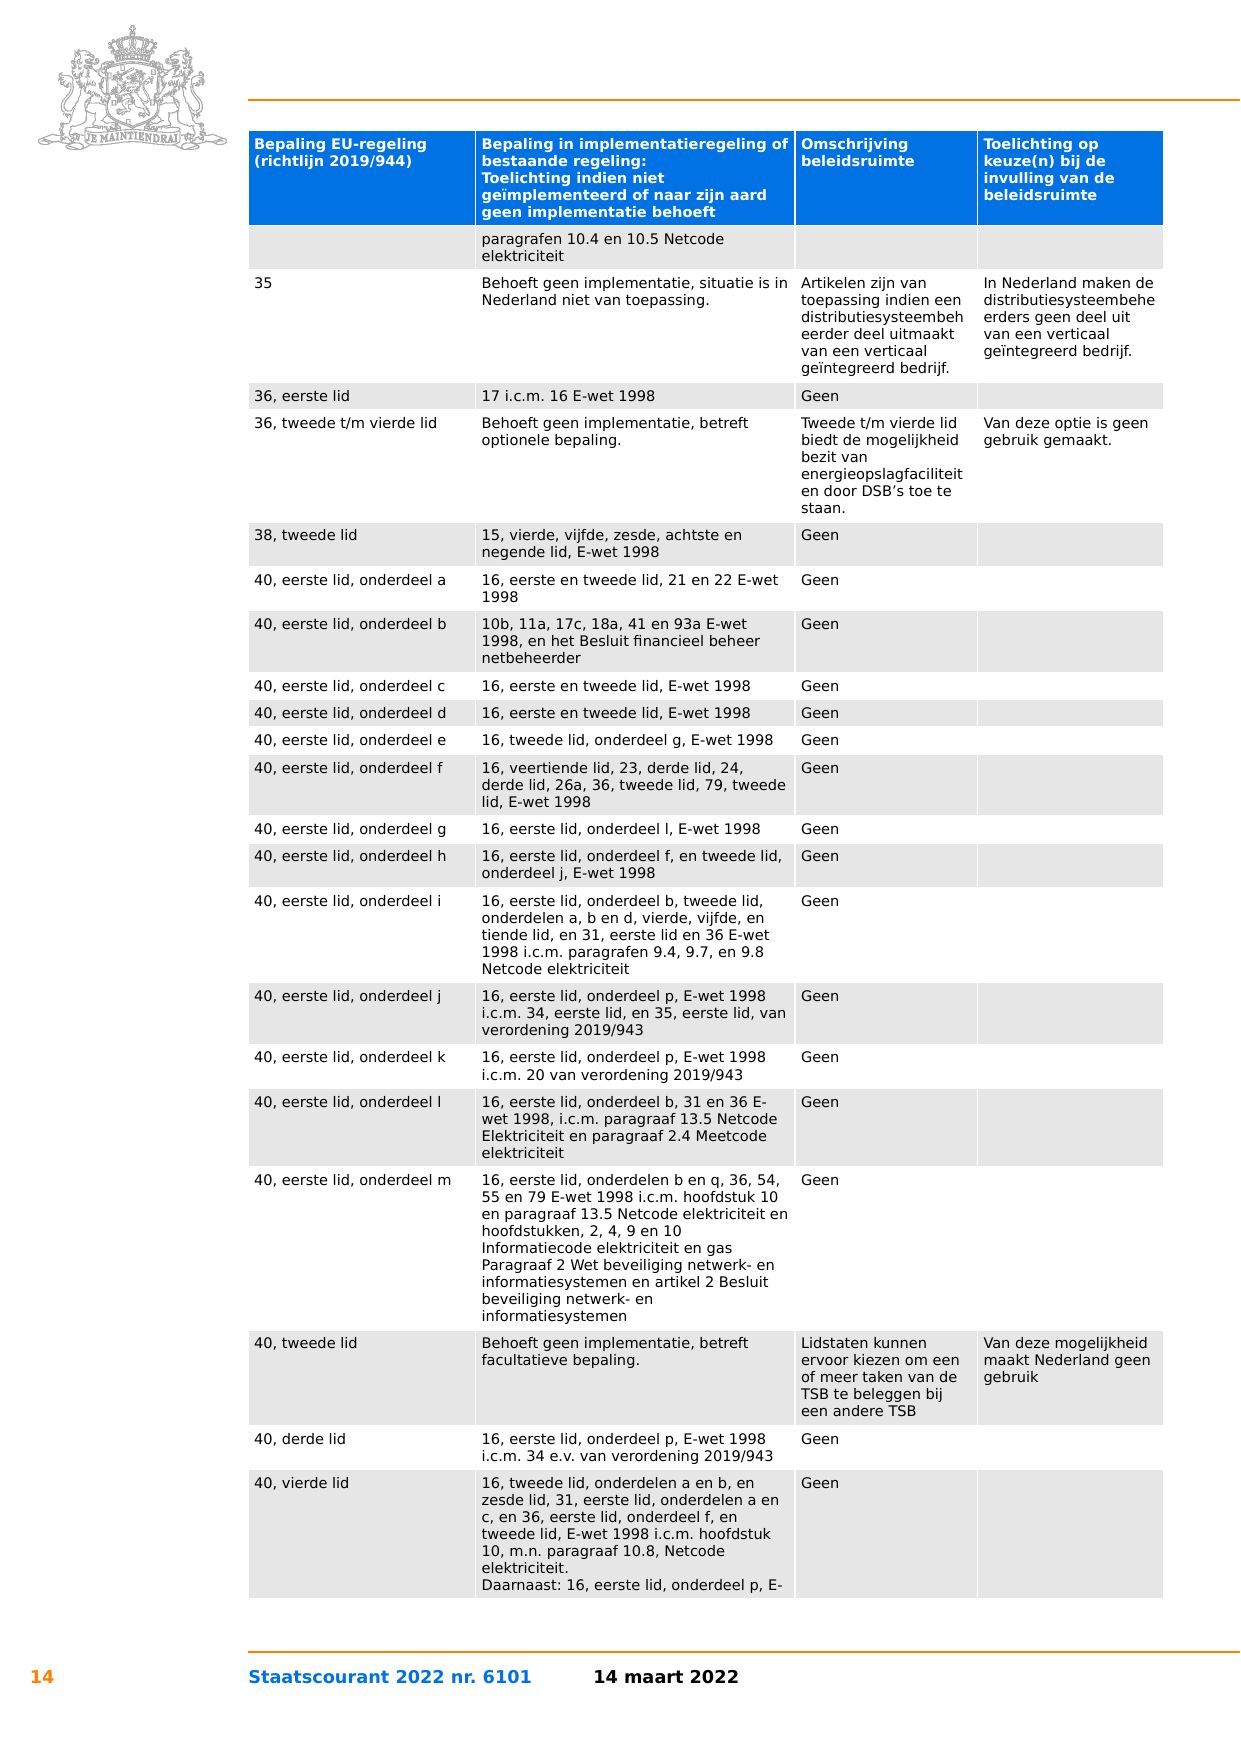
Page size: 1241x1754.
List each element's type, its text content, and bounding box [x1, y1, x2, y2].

table_cell Tweede t/m vierde lid biedt de mogelijkheid bezit van energieopslagfaciliteiten door DSB’s toe te staan. [796, 410, 977, 522]
table_cell [796, 226, 977, 269]
table_cell 40, eerste lid, onderdeel k [249, 1045, 475, 1088]
table_cell 38, tweede lid [249, 523, 475, 566]
table_cell 16, eerste lid, onderdeel p, E-wet 1998 i.c.m. 34 e.v. van verordening 2019/943 [476, 1426, 794, 1469]
table_cell [978, 226, 1163, 269]
table_cell paragrafen 10.4 en 10.5 Netcode elektriciteit [476, 226, 794, 269]
table_cell [978, 755, 1163, 815]
table_cell 40, eerste lid, onderdeel d [249, 700, 475, 726]
table_cell 16, veertiende lid, 23, derde lid, 24, derde lid, 26a, 36, tweede lid, 79, tweede lid, E-wet 1998 [476, 755, 794, 815]
table_cell [978, 728, 1163, 754]
table_cell 10b, 11a, 17c, 18a, 41 en 93a E-wet 1998, en het Besluit financieel beheer netbeheerder [476, 611, 794, 672]
table_cell 40, eerste lid, onderdeel f [249, 755, 475, 815]
table_cell Geen [796, 755, 977, 815]
table_cell 36, eerste lid [249, 383, 475, 409]
table_cell [978, 844, 1163, 887]
table_cell Lidstaten kunnen ervoor kiezen om een of meer taken van de TSB te beleggen bij een andere TSB [796, 1331, 977, 1425]
table_cell [978, 1089, 1163, 1166]
table_cell 16, tweede lid, onderdelen a en b, en zesde lid, 31, eerste lid, onderdelen a en c, en 36, eerste lid, onderdeel f, en tweede lid, E-wet 1998 i.c.m. hoofdstuk 10, m.n. paragraaf 10.8, Netcode elektriciteit. Daarnaast: 16, eerste lid, onderdeel p, E- [476, 1470, 794, 1598]
table_cell Behoeft geen implementatie, situatie is in Nederland niet van toepassing. [476, 271, 794, 382]
table_cell Geen [796, 1168, 977, 1329]
table_cell Geen [796, 983, 977, 1044]
table_cell 35 [249, 271, 475, 382]
table_cell Geen [796, 673, 977, 699]
table_cell [978, 673, 1163, 699]
table_cell 40, eerste lid, onderdeel e [249, 728, 475, 754]
table_cell 15, vierde, vijfde, zesde, achtste en negende lid, E-wet 1998 [476, 523, 794, 566]
table_cell Behoeft geen implementatie, betreft optionele bepaling. [476, 410, 794, 522]
table_cell Geen [796, 383, 977, 409]
table_cell 40, eerste lid, onderdeel b [249, 611, 475, 672]
table_header Toelichting op keuze(n) bij de invulling van de beleidsruimte [978, 131, 1163, 225]
picture [38, 25, 227, 150]
table_cell [978, 1168, 1163, 1329]
table_cell 16, eerste lid, onderdeel p, E-wet 1998 i.c.m. 20 van verordening 2019/943 [476, 1045, 794, 1088]
table_cell Van deze optie is geen gebruik gemaakt. [978, 410, 1163, 522]
table_cell [978, 523, 1163, 566]
table_cell Behoeft geen implementatie, betreft facultatieve bepaling. [476, 1331, 794, 1425]
table_cell 16, eerste lid, onderdeel l, E-wet 1998 [476, 816, 794, 843]
table_cell 16, eerste lid, onderdeel b, tweede lid, onderdelen a, b en d, vierde, vijfde, en tiende lid, en 31, eerste lid en 36 E-wet 1998 i.c.m. paragrafen 9.4, 9.7, en 9.8 Netcode elektriciteit [476, 888, 794, 982]
table_cell 40, tweede lid [249, 1331, 475, 1425]
table_cell [249, 226, 475, 269]
table_cell [978, 383, 1163, 409]
table_cell Geen [796, 1426, 977, 1469]
table_cell 16, eerste lid, onderdeel b, 31 en 36 E-wet 1998, i.c.m. paragraaf 13.5 Netcode Elektriciteit en paragraaf 2.4 Meetcode elektriciteit [476, 1089, 794, 1166]
table_cell [978, 700, 1163, 726]
table_cell [978, 816, 1163, 843]
table_cell 16, tweede lid, onderdeel g, E-wet 1998 [476, 728, 794, 754]
table_cell Geen [796, 816, 977, 843]
table_cell Geen [796, 1089, 977, 1166]
table_cell Geen [796, 888, 977, 982]
table_cell 40, eerste lid, onderdeel g [249, 816, 475, 843]
table_cell Geen [796, 1470, 977, 1598]
table_cell 40, derde lid [249, 1426, 475, 1469]
table_cell Van deze mogelijkheid maakt Nederland geen gebruik [978, 1331, 1163, 1425]
table_cell [978, 1470, 1163, 1598]
table_cell Geen [796, 700, 977, 726]
table_cell In Nederland maken de distributiesysteembeheerders geen deel uit van een verticaal geïntegreerd bedrijf. [978, 271, 1163, 382]
table_cell [978, 1045, 1163, 1088]
table_cell Geen [796, 611, 977, 672]
table_cell Geen [796, 728, 977, 754]
table_cell 16, eerste en tweede lid, E-wet 1998 [476, 700, 794, 726]
table_cell 16, eerste lid, onderdelen b en q, 36, 54, 55 en 79 E-wet 1998 i.c.m. hoofdstuk 10 en paragraaf 13.5 Netcode elektriciteit en hoofdstukken, 2, 4, 9 en 10 Informatiecode elektriciteit en gas Paragraaf 2 Wet beveiliging netwerk- en informatiesystemen en artikel 2 Besluit beveiliging netwerk- en informatiesystemen [476, 1168, 794, 1329]
table_cell 40, eerste lid, onderdeel h [249, 844, 475, 887]
table_cell 17 i.c.m. 16 E-wet 1998 [476, 383, 794, 409]
table_cell [978, 888, 1163, 982]
table_cell 40, eerste lid, onderdeel c [249, 673, 475, 699]
table_cell 40, eerste lid, onderdeel a [249, 567, 475, 610]
table_cell Geen [796, 1045, 977, 1088]
table_cell [978, 983, 1163, 1044]
table_cell 40, eerste lid, onderdeel l [249, 1089, 475, 1166]
table_cell 40, eerste lid, onderdeel i [249, 888, 475, 982]
table_cell [978, 611, 1163, 672]
table_header Bepaling in implementatieregeling of bestaande regeling: Toelichting indien niet geïmplementeerd of naar zijn aard geen implementatie behoeft [476, 131, 794, 225]
table_header Omschrijving beleidsruimte [796, 131, 977, 225]
table_cell Geen [796, 844, 977, 887]
table_cell 16, eerste lid, onderdeel f, en tweede lid, onderdeel j, E-wet 1998 [476, 844, 794, 887]
table_cell 16, eerste en tweede lid, 21 en 22 E-wet 1998 [476, 567, 794, 610]
table_cell 40, vierde lid [249, 1470, 475, 1598]
table_cell 36, tweede t/m vierde lid [249, 410, 475, 522]
table_cell 16, eerste en tweede lid, E-wet 1998 [476, 673, 794, 699]
table_cell Geen [796, 523, 977, 566]
table_cell [978, 567, 1163, 610]
table_cell 40, eerste lid, onderdeel j [249, 983, 475, 1044]
table_cell 16, eerste lid, onderdeel p, E-wet 1998 i.c.m. 34, eerste lid, en 35, eerste lid, van verordening 2019/943 [476, 983, 794, 1044]
table_cell Artikelen zijn van toepassing indien een distributiesysteembeheerder deel uitmaakt van een verticaal geïntegreerd bedrijf. [796, 271, 977, 382]
table_cell [978, 1426, 1163, 1469]
table_cell Geen [796, 567, 977, 610]
table_header Bepaling EU-regeling (richtlijn 2019/944) [249, 131, 475, 225]
table_cell 40, eerste lid, onderdeel m [249, 1168, 475, 1329]
